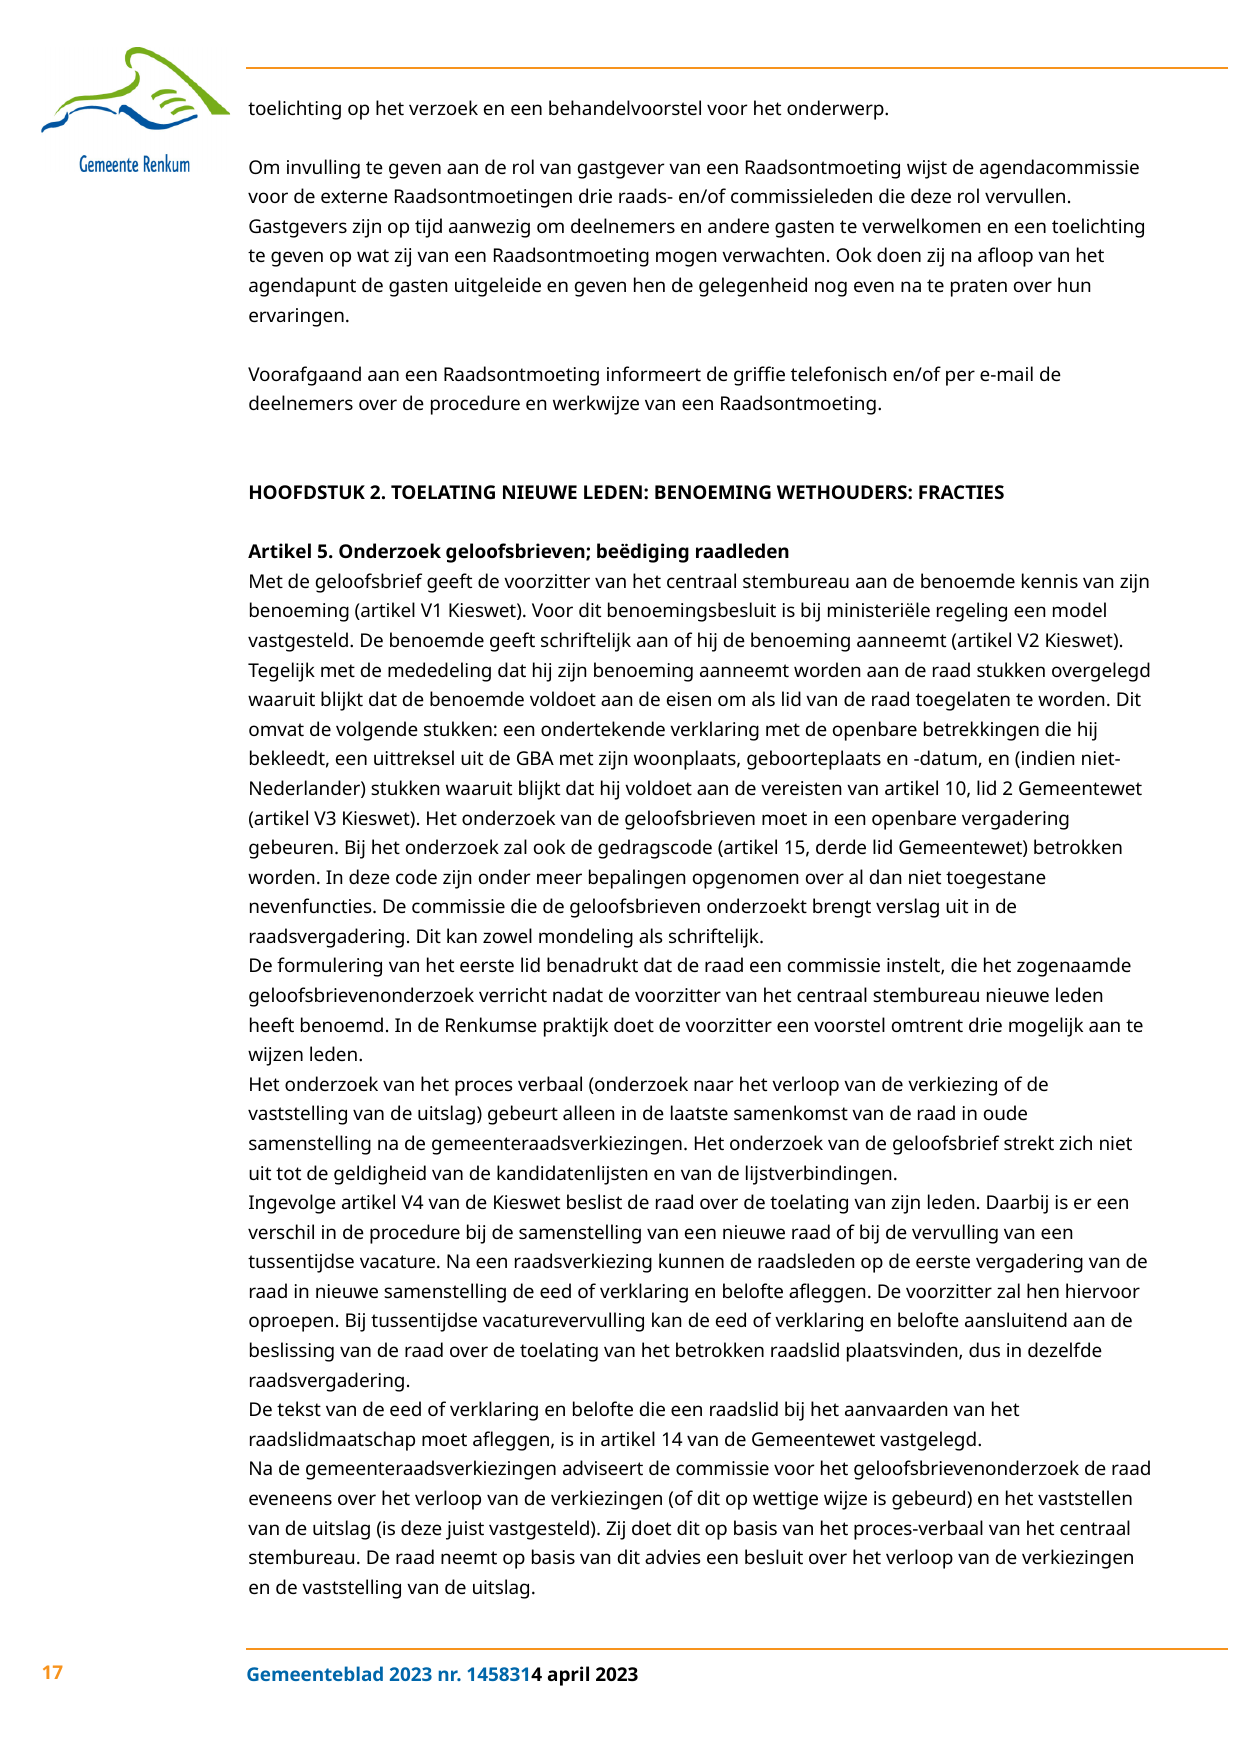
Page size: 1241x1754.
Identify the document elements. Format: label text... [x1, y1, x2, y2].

text Artikel 5. Onderzoek geloofsbrieven; beëdiging raadleden [248, 538, 1152, 564]
text De formulering van het eerste lid benadrukt dat de raad een commissie instelt, die het zogenaamde geloofsbrievenonderzoek verricht nadat de voorzitter van het centraal stembureau nieuwe leden heeft benoemd. In de Renkumse praktijk doet de voorzitter een voorstel omtrent drie mogelijk aan te wijzen leden. [248, 953, 1152, 1067]
text Tegelijk met de mededeling dat hij zijn benoeming aanneemt worden aan de raad stukken overgelegd waaruit blijkt dat de benoemde voldoet aan de eisen om als lid van de raad toegelaten te worden. Dit omvat de volgende stukken: een ondertekende verklaring met de openbare betrekkingen die hij bekleedt, een uittreksel uit de GBA met zijn woonplaats, geboorteplaats en -datum, en (indien niet-Nederlander) stukken waaruit blijkt dat hij voldoet aan de vereisten van artikel 10, lid 2 Gemeentewet (artikel V3 Kieswet). Het onderzoek van de geloofsbrieven moet in een openbare vergadering gebeuren. Bij het onderzoek zal ook de gedragscode (artikel 15, derde lid Gemeentewet) betrokken worden. In deze code zijn onder meer bepalingen opgenomen over al dan niet toegestane nevenfuncties. De commissie die de geloofsbrieven onderzoekt brengt verslag uit in de raadsvergadering. Dit kan zowel mondeling als schriftelijk. [248, 657, 1152, 949]
text Ingevolge artikel V4 van de Kieswet beslist de raad over de toelating van zijn leden. Daarbij is er een verschil in de procedure bij de samenstelling van een nieuwe raad of bij de vervulling van een tussentijdse vacature. Na een raadsverkiezing kunnen de raadsleden op de eerste vergadering van de raad in nieuwe samenstelling de eed of verklaring en belofte afleggen. De voorzitter zal hen hiervoor oproepen. Bij tussentijdse vacaturevervulling kan de eed of verklaring en belofte aansluitend aan de beslissing van de raad over de toelating van het betrokken raadslid plaatsvinden, dus in dezelfde raadsvergadering. [248, 1189, 1152, 1393]
text Het onderzoek van het proces verbaal (onderzoek naar het verloop van de verkiezing of de vaststelling van de uitslag) gebeurt alleen in de laatste samenkomst van de raad in oude samenstelling na de gemeenteraadsverkiezingen. Het onderzoek van de geloofsbrief strekt zich niet uit tot de geldigheid van de kandidatenlijsten en van de lijstverbindingen. [248, 1071, 1152, 1186]
text Met de geloofsbrief geeft de voorzitter van het centraal stembureau aan de benoemde kennis van zijn benoeming (artikel V1 Kieswet). Voor dit benoemingsbesluit is bij ministeriële regeling een model vastgesteld. De benoemde geeft schriftelijk aan of hij de benoeming aanneemt (artikel V2 Kieswet). [248, 568, 1152, 653]
picture [41, 47, 231, 172]
text Voorafgaand aan een Raadsontmoeting informeert de griffie telefonisch en/of per e-mail de deelnemers over de procedure en werkwijze van een Raadsontmoeting. [248, 361, 1152, 416]
text toelichting op het verzoek en een behandelvoorstel voor het onderwerp. [248, 95, 1152, 121]
text Na de gemeenteraadsverkiezingen adviseert de commissie voor het geloofsbrievenonderzoek de raad eveneens over het verloop van de verkiezingen (of dit op wettige wijze is gebeurd) en het vaststellen van de uitslag (is deze juist vastgesteld). Zij doet dit op basis van het proces-verbaal van het centraal stembureau. De raad neemt op basis van dit advies een besluit over het verloop van de verkiezingen en de vaststelling van de uitslag. [248, 1456, 1152, 1600]
text De tekst van de eed of verklaring en belofte die een raadslid bij het aanvaarden van het raadslidmaatschap moet afleggen, is in artikel 14 van de Gemeentewet vastgelegd. [248, 1396, 1152, 1452]
text Om invulling te geven aan de rol van gastgever van een Raadsontmoeting wijst de agendacommissie voor de externe Raadsontmoetingen drie raads- en/of commissieleden die deze rol vervullen. Gastgevers zijn op tijd aanwezig om deelnemers en andere gasten te verwelkomen en een toelichting te geven op wat zij van een Raadsontmoeting mogen verwachten. Ook doen zij na afloop van het agendapunt de gasten uitgeleide en geven hen de gelegenheid nog even na te praten over hun ervaringen. [248, 154, 1152, 328]
text HOOFDSTUK 2. TOELATING NIEUWE LEDEN: BENOEMING WETHOUDERS: FRACTIES [248, 479, 1152, 505]
